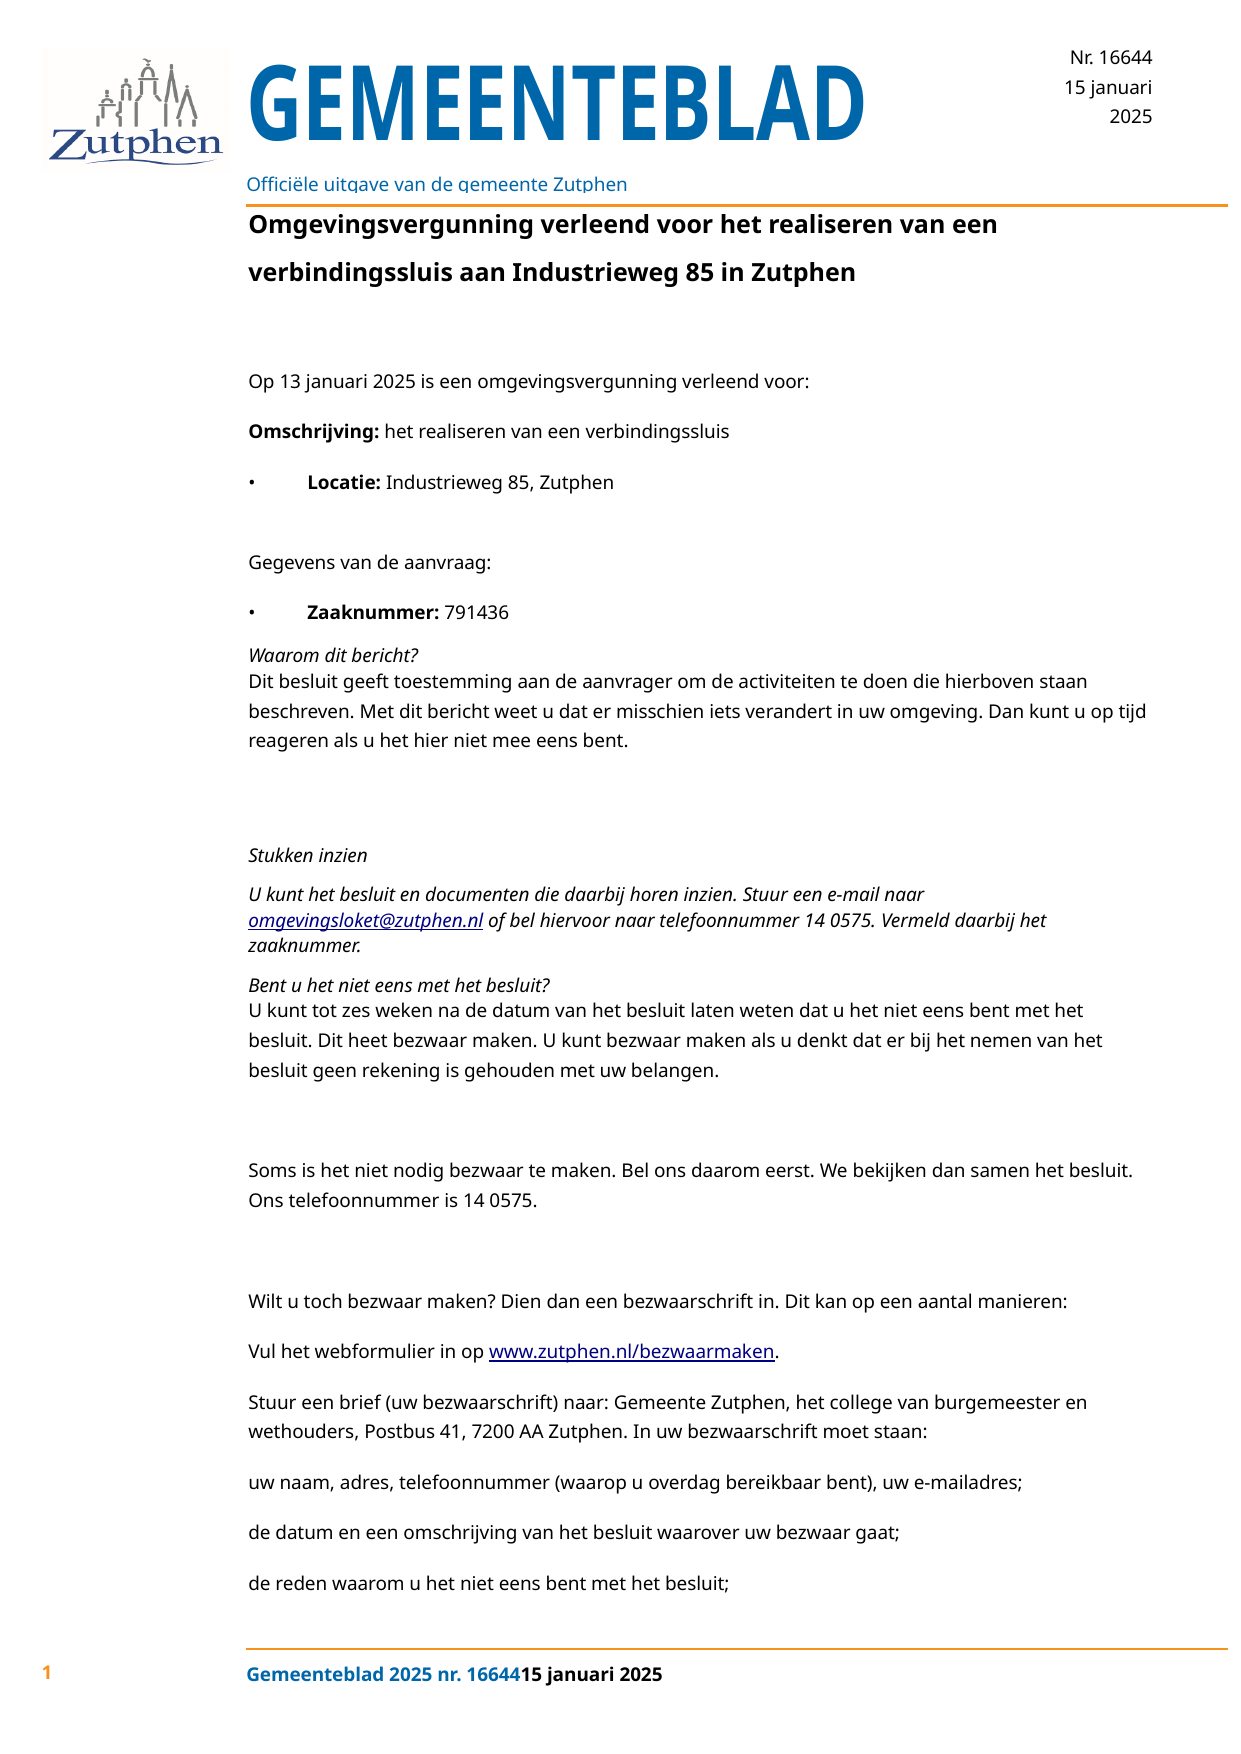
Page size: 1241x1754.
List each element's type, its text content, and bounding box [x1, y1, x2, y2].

text Omschrijving: het realiseren van een verbindingssluis [248, 419, 1152, 444]
text de datum en een omschrijving van het besluit waarover uw bezwaar gaat; [248, 1519, 1152, 1545]
list Locatie: Industrieweg 85, Zutphen [248, 469, 1152, 495]
list Zaaknummer: 791436 [248, 599, 1152, 625]
text Gegevens van de aanvraag: [248, 549, 1152, 575]
text de reden waarom u het niet eens bent met het besluit; [248, 1570, 1152, 1596]
text Omgevingsvergunning verleend voor het realiseren van een verbindingssluis aan Industrieweg 85 in Zutphen [248, 207, 1152, 288]
text Waarom dit bericht? [248, 643, 1152, 668]
text Op 13 januari 2025 is een omgevingsvergunning verleend voor: [248, 368, 1152, 394]
text U kunt tot zes weken na de datum van het besluit laten weten dat u het niet eens bent met het besluit. Dit heet bezwaar maken. U kunt bezwaar maken als u denkt dat er bij het nemen van het besluit geen rekening is gehouden met uw belangen. [248, 998, 1152, 1083]
picture [41, 47, 231, 172]
text Stuur een brief (uw bezwaarschrift) naar: Gemeente Zutphen, het college van burgemeester en wethouders, Postbus 41, 7200 AA Zutphen. In uw bezwaarschrift moet staan: [248, 1389, 1152, 1444]
text Vul het webformulier in op www.zutphen.nl/bezwaarmaken. [248, 1338, 1152, 1364]
text Bent u het niet eens met het besluit? [248, 972, 1152, 998]
text Wilt u toch bezwaar maken? Dien dan een bezwaarschrift in. Dit kan op een aantal manieren: [248, 1288, 1152, 1314]
text Dit besluit geeft toestemming aan de aanvrager om de activiteiten te doen die hierboven staan beschreven. Met dit bericht weet u dat er misschien iets verandert in uw omgeving. Dan kunt u op tijd reageren als u het hier niet mee eens bent. [248, 668, 1152, 753]
text Stukken inzien [248, 842, 1152, 868]
text uw naam, adres, telefoonnummer (waarop u overdag bereikbaar bent), uw e-mailadres; [248, 1469, 1152, 1495]
text U kunt het besluit en documenten die daarbij horen inzien. Stuur een e-mail naar omgevingsloket@zutphen.nl of bel hiervoor naar telefoonnummer 14 0575. Vermeld daarbij het zaaknummer. [248, 881, 1152, 958]
text Soms is het niet nodig bezwaar te maken. Bel ons daarom eerst. We bekijken dan samen het besluit. Ons telefoonnummer is 14 0575. [248, 1158, 1152, 1213]
